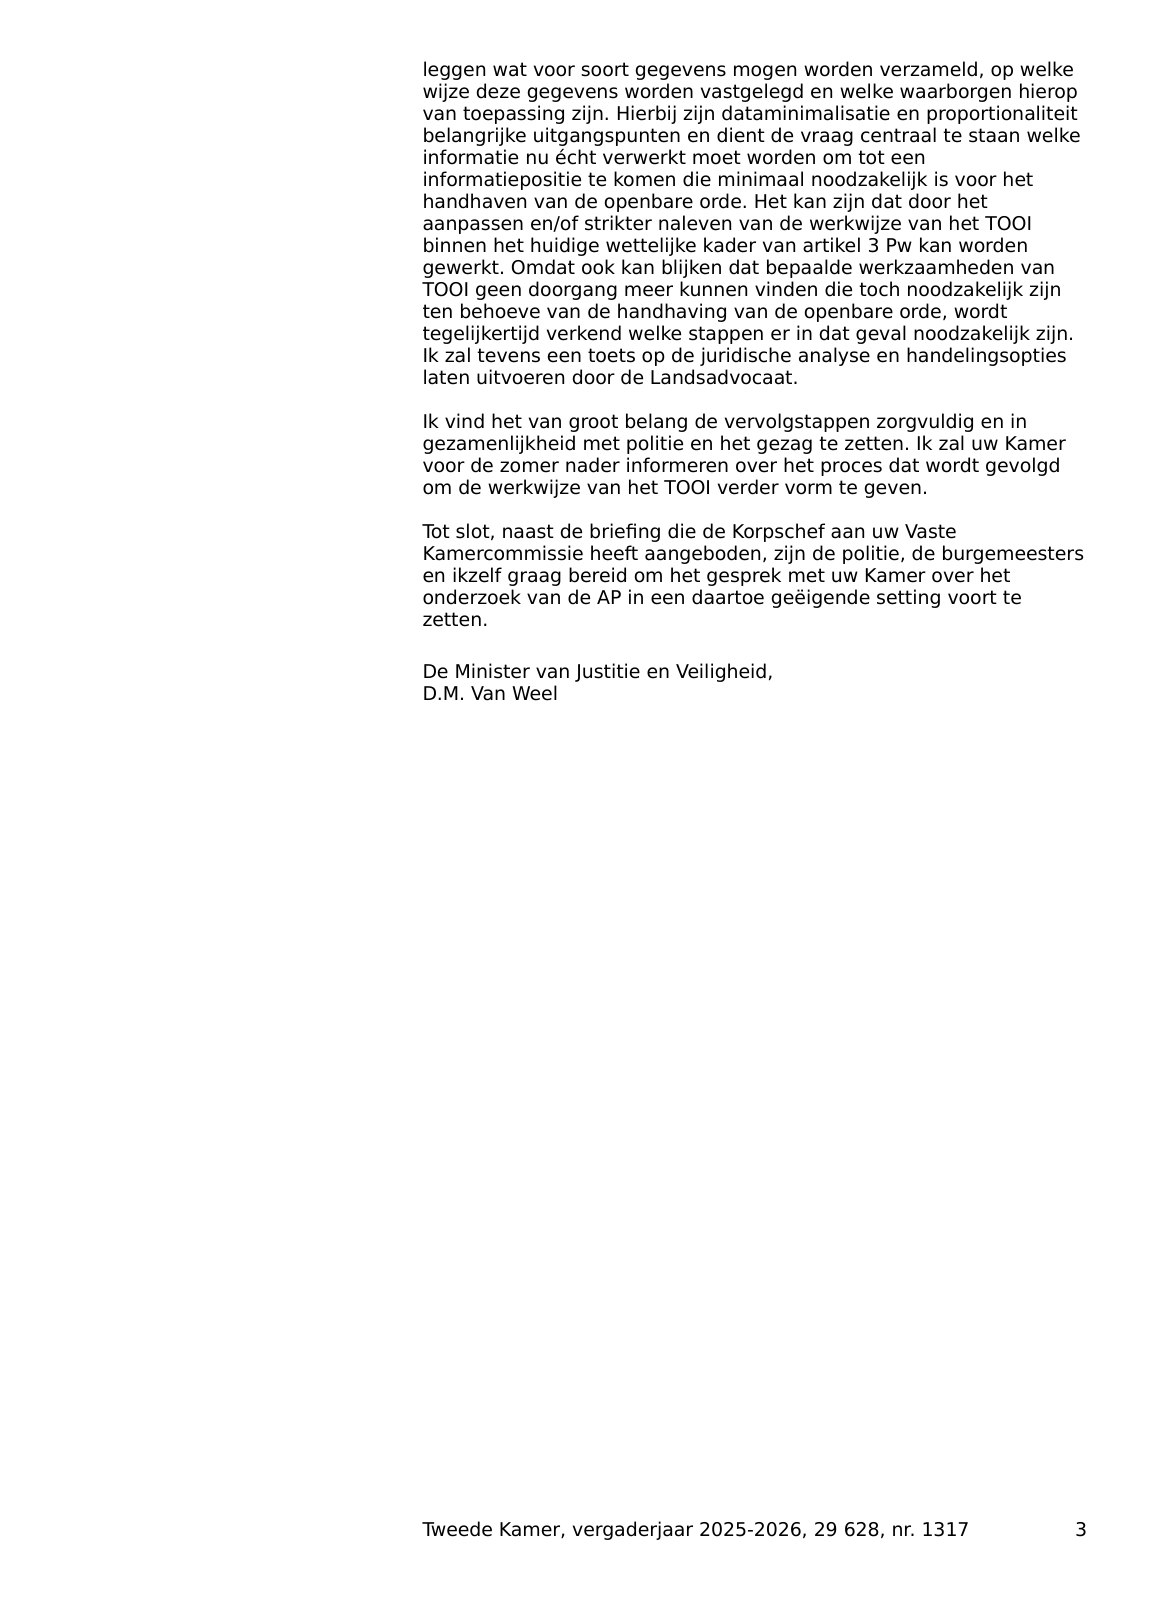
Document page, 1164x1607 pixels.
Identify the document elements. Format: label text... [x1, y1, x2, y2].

text Ik vind het van groot belang de vervolgstappen zorgvuldig en in gezamenlijkheid met politie en het gezag te zetten. Ik zal uw Kamer voor de zomer nader informeren over het proces dat wordt gevolgd om de werkwijze van het TOOI verder vorm te geven. [422, 411, 1087, 499]
text Tot slot, naast de briefing die de Korpschef aan uw Vaste Kamercommissie heeft aangeboden, zijn de politie, de burgemeesters en ikzelf graag bereid om het gesprek met uw Kamer over het onderzoek van de AP in een daartoe geëigende setting voort te zetten. [422, 521, 1087, 631]
text De Minister van Justitie en Veiligheid, D.M. Van Weel [422, 661, 1087, 705]
text leggen wat voor soort gegevens mogen worden verzameld, op welke wijze deze gegevens worden vastgelegd en welke waarborgen hierop van toepassing zijn. Hierbij zijn dataminimalisatie en proportionaliteit belangrijke uitgangspunten en dient de vraag centraal te staan welke informatie nu écht verwerkt moet worden om tot een informatiepositie te komen die minimaal noodzakelijk is voor het handhaven van de openbare orde. Het kan zijn dat door het aanpassen en/of strikter naleven van de werkwijze van het TOOI binnen het huidige wettelijke kader van artikel 3 Pw kan worden gewerkt. Omdat ook kan blijken dat bepaalde werkzaamheden van TOOI geen doorgang meer kunnen vinden die toch noodzakelijk zijn ten behoeve van de handhaving van de openbare orde, wordt tegelijkertijd verkend welke stappen er in dat geval noodzakelijk zijn. Ik zal tevens een toets op de juridische analyse en handelingsopties laten uitvoeren door de Landsadvocaat. [422, 59, 1087, 389]
